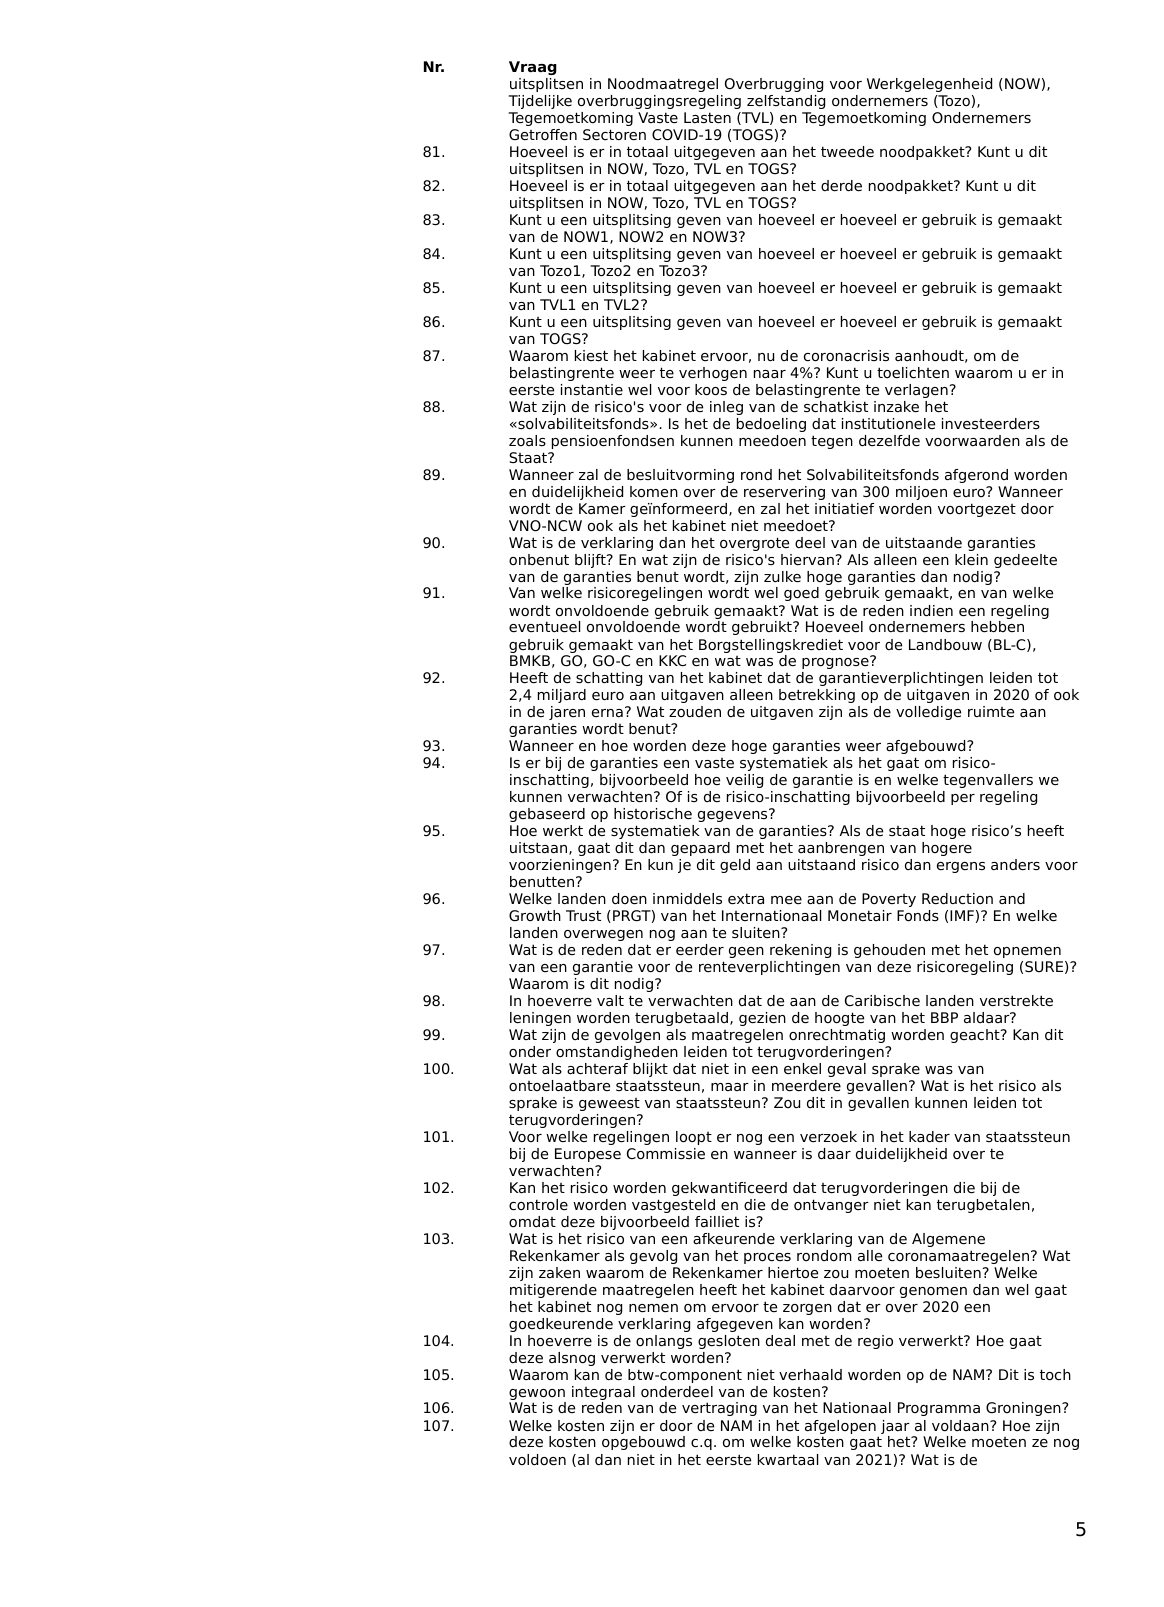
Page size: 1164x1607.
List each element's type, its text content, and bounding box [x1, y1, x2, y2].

table_cell [422, 76, 503, 144]
table_cell 82. [422, 178, 503, 212]
table_cell 96. [422, 891, 503, 942]
table_cell Kunt u een uitsplitsing geven van hoeveel er hoeveel er gebruik is gemaakt van TVL1 en TVL2? [503, 280, 1087, 314]
table_cell Wanneer en hoe worden deze hoge garanties weer afgebouwd? [503, 738, 1087, 755]
table_cell 92. [422, 670, 503, 738]
table_cell 103. [422, 1231, 503, 1332]
table_cell 93. [422, 738, 503, 755]
table_cell Welke landen doen inmiddels extra mee aan de Poverty Reduction and Growth Trust (PRGT) van het Internationaal Monetair Fonds (IMF)? En welke landen overwegen nog aan te sluiten? [503, 891, 1087, 942]
table_cell 81. [422, 144, 503, 178]
table_cell 102. [422, 1180, 503, 1231]
table_cell Wat is het risico van een afkeurende verklaring van de Algemene Rekenkamer als gevolg van het proces rondom alle coronamaatregelen? Wat zijn zaken waarom de Rekenkamer hiertoe zou moeten besluiten? Welke mitigerende maatregelen heeft het kabinet daarvoor genomen dan wel gaat het kabinet nog nemen om ervoor te zorgen dat er over 2020 een goedkeurende verklaring afgegeven kan worden? [503, 1231, 1087, 1332]
table_cell Wat zijn de risico's voor de inleg van de schatkist inzake het «solvabiliteitsfonds». Is het de bedoeling dat institutionele investeerders zoals pensioenfondsen kunnen meedoen tegen dezelfde voorwaarden als de Staat? [503, 399, 1087, 467]
table_cell Wanneer zal de besluitvorming rond het Solvabiliteitsfonds afgerond worden en duidelijkheid komen over de reservering van 300 miljoen euro? Wanneer wordt de Kamer geïnformeerd, en zal het initiatief worden voortgezet door VNO-NCW ook als het kabinet niet meedoet? [503, 467, 1087, 534]
table_cell Wat als achteraf blijkt dat niet in een enkel geval sprake was van ontoelaatbare staatssteun, maar in meerdere gevallen? Wat is het risico als sprake is geweest van staatssteun? Zou dit in gevallen kunnen leiden tot terugvorderingen? [503, 1061, 1087, 1129]
table_cell 104. [422, 1333, 503, 1366]
table_cell Welke kosten zijn er door de NAM in het afgelopen jaar al voldaan? Hoe zijn deze kosten opgebouwd c.q. om welke kosten gaat het? Welke moeten ze nog voldoen (al dan niet in het eerste kwartaal van 2021)? Wat is de [503, 1418, 1087, 1468]
table_cell Wat is de reden van de vertraging van het Nationaal Programma Groningen? [503, 1400, 1087, 1417]
table_cell Heeft de schatting van het kabinet dat de garantieverplichtingen leiden tot 2,4 miljard euro aan uitgaven alleen betrekking op de uitgaven in 2020 of ook in de jaren erna? Wat zouden de uitgaven zijn als de volledige ruimte aan garanties wordt benut? [503, 670, 1087, 738]
table_cell 94. [422, 755, 503, 823]
table_cell Van welke risicoregelingen wordt wel goed gebruik gemaakt, en van welke wordt onvoldoende gebruik gemaakt? Wat is de reden indien een regeling eventueel onvoldoende wordt gebruikt? Hoeveel ondernemers hebben gebruik gemaakt van het Borgstellingskrediet voor de Landbouw (BL-C), BMKB, GO, GO-C en KKC en wat was de prognose? [503, 585, 1087, 670]
table_cell 91. [422, 585, 503, 670]
table_cell Waarom kan de btw-component niet verhaald worden op de NAM? Dit is toch gewoon integraal onderdeel van de kosten? [503, 1366, 1087, 1400]
table_header Nr. [422, 59, 503, 76]
table_cell 107. [422, 1418, 503, 1468]
table_cell Is er bij de garanties een vaste systematiek als het gaat om risico-inschatting, bijvoorbeeld hoe veilig de garantie is en welke tegenvallers we kunnen verwachten? Of is de risico-inschatting bijvoorbeeld per regeling gebaseerd op historische gegevens? [503, 755, 1087, 823]
table_cell 97. [422, 942, 503, 993]
table_cell Hoeveel is er in totaal uitgegeven aan het derde noodpakket? Kunt u dit uitsplitsen in NOW, Tozo, TVL en TOGS? [503, 178, 1087, 212]
table_cell 89. [422, 467, 503, 534]
table_cell 87. [422, 348, 503, 399]
table_cell 88. [422, 399, 503, 467]
table_cell 106. [422, 1400, 503, 1417]
table_cell Waarom kiest het kabinet ervoor, nu de coronacrisis aanhoudt, om de belastingrente weer te verhogen naar 4%? Kunt u toelichten waarom u er in eerste instantie wel voor koos de belastingrente te verlagen? [503, 348, 1087, 399]
table_cell 95. [422, 823, 503, 891]
table_cell 84. [422, 246, 503, 280]
table_cell Hoe werkt de systematiek van de garanties? Als de staat hoge risico’s heeft uitstaan, gaat dit dan gepaard met het aanbrengen van hogere voorzieningen? En kun je dit geld aan uitstaand risico dan ergens anders voor benutten? [503, 823, 1087, 891]
table_cell 85. [422, 280, 503, 314]
table_cell Voor welke regelingen loopt er nog een verzoek in het kader van staatssteun bij de Europese Commissie en wanneer is daar duidelijkheid over te verwachten? [503, 1129, 1087, 1180]
table_cell 101. [422, 1129, 503, 1180]
table_cell Wat is de reden dat er eerder geen rekening is gehouden met het opnemen van een garantie voor de renteverplichtingen van deze risicoregeling (SURE)? Waarom is dit nodig? [503, 942, 1087, 993]
table_cell In hoeverre is de onlangs gesloten deal met de regio verwerkt? Hoe gaat deze alsnog verwerkt worden? [503, 1333, 1087, 1366]
table_header Vraag [503, 59, 1087, 76]
table_cell 99. [422, 1027, 503, 1061]
table_cell uitsplitsen in Noodmaatregel Overbrugging voor Werkgelegenheid (NOW), Tijdelijke overbruggingsregeling zelfstandig ondernemers (Tozo), Tegemoetkoming Vaste Lasten (TVL) en Tegemoetkoming Ondernemers Getroffen Sectoren COVID-19 (TOGS)? [503, 76, 1087, 144]
table_cell Wat zijn de gevolgen als maatregelen onrechtmatig worden geacht? Kan dit onder omstandigheden leiden tot terugvorderingen? [503, 1027, 1087, 1061]
table_cell Kan het risico worden gekwantificeerd dat terugvorderingen die bij de controle worden vastgesteld en die de ontvanger niet kan terugbetalen, omdat deze bijvoorbeeld failliet is? [503, 1180, 1087, 1231]
table_cell Kunt u een uitsplitsing geven van hoeveel er hoeveel er gebruik is gemaakt van de NOW1, NOW2 en NOW3? [503, 212, 1087, 246]
table_cell 100. [422, 1061, 503, 1129]
table_cell Kunt u een uitsplitsing geven van hoeveel er hoeveel er gebruik is gemaakt van Tozo1, Tozo2 en Tozo3? [503, 246, 1087, 280]
table_cell Wat is de verklaring dan het overgrote deel van de uitstaande garanties onbenut blijft? En wat zijn de risico's hiervan? Als alleen een klein gedeelte van de garanties benut wordt, zijn zulke hoge garanties dan nodig? [503, 535, 1087, 585]
table_cell In hoeverre valt te verwachten dat de aan de Caribische landen verstrekte leningen worden terugbetaald, gezien de hoogte van het BBP aldaar? [503, 993, 1087, 1027]
table_cell Hoeveel is er in totaal uitgegeven aan het tweede noodpakket? Kunt u dit uitsplitsen in NOW, Tozo, TVL en TOGS? [503, 144, 1087, 178]
table_cell 98. [422, 993, 503, 1027]
table_cell 83. [422, 212, 503, 246]
table_cell 90. [422, 535, 503, 585]
table_cell 105. [422, 1366, 503, 1400]
table_cell 86. [422, 314, 503, 348]
table_cell Kunt u een uitsplitsing geven van hoeveel er hoeveel er gebruik is gemaakt van TOGS? [503, 314, 1087, 348]
